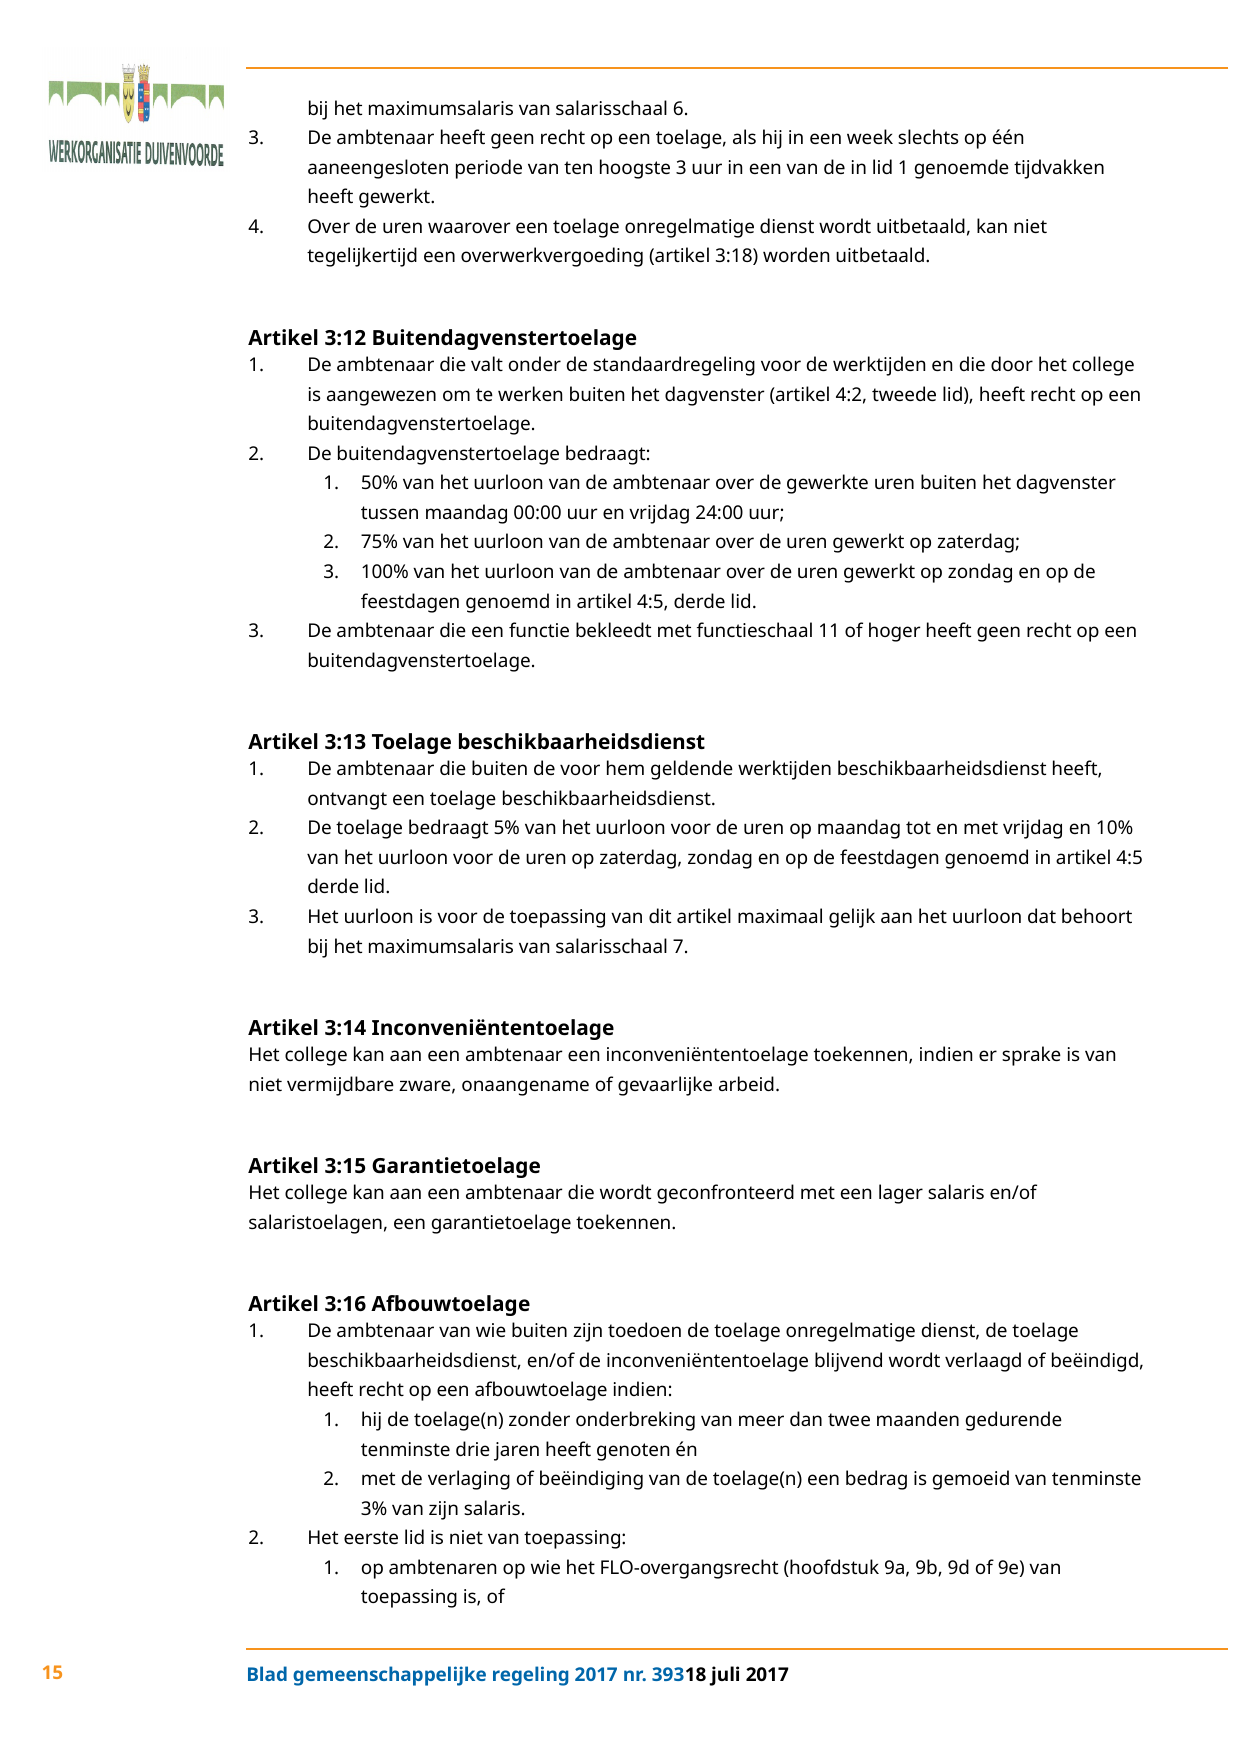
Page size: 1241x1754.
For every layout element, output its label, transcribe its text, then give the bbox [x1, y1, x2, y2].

list 50% van het uurloon van de ambtenaar over de gewerkte uren buiten het dagvenster tussen maandag 00:00 uur en vrijdag 24:00 uur; [323, 469, 1152, 525]
list op ambtenaren op wie het FLO-overgangsrecht (hoofdstuk 9a, 9b, 9d of 9e) van toepassing is, of [323, 1554, 1152, 1609]
list De ambtenaar heeft geen recht op een toelage, als hij in een week slechts op één aaneengesloten periode van ten hoogste 3 uur in een van de in lid 1 genoemde tijdvakken heeft gewerkt. [248, 124, 1152, 209]
text Artikel 3:13 Toelage beschikbaarheidsdienst [248, 727, 1152, 755]
text Artikel 3:12 Buitendagvenstertoelage [248, 323, 1152, 351]
list De ambtenaar die valt onder de standaardregeling voor de werktijden en die door het college is aangewezen om te werken buiten het dagvenster (artikel 4:2, tweede lid), heeft recht op een buitendagvenstertoelage. [248, 351, 1152, 436]
list met de verlaging of beëindiging van de toelage(n) een bedrag is gemoeid van tenminste 3% van zijn salaris. [323, 1465, 1152, 1521]
list De buitendagvenstertoelage bedraagt: [248, 440, 1152, 466]
text Artikel 3:15 Garantietoelage [248, 1151, 1152, 1179]
list De ambtenaar die buiten de voor hem geldende werktijden beschikbaarheidsdienst heeft, ontvangt een toelage beschikbaarheidsdienst. [248, 755, 1152, 811]
text Het college kan aan een ambtenaar die wordt geconfronteerd met een lager salaris en/of salaristoelagen, een garantietoelage toekennen. [248, 1179, 1152, 1235]
picture [41, 47, 231, 172]
list hij de toelage(n) zonder onderbreking van meer dan twee maanden gedurende tenminste drie jaren heeft genoten én [323, 1406, 1152, 1461]
text Artikel 3:14 Inconveniëntentoelage [248, 1013, 1152, 1041]
text Het college kan aan een ambtenaar een inconveniëntentoelage toekennen, indien er sprake is van niet vermijdbare zware, onaangename of gevaarlijke arbeid. [248, 1041, 1152, 1097]
list 75% van het uurloon van de ambtenaar over de uren gewerkt op zaterdag; [323, 529, 1152, 554]
list Over de uren waarover een toelage onregelmatige dienst wordt uitbetaald, kan niet tegelijkertijd een overwerkvergoeding (artikel 3:18) worden uitbetaald. [248, 213, 1152, 268]
list Het uurloon is voor de toepassing van dit artikel maximaal gelijk aan het uurloon dat behoort bij het maximumsalaris van salarisschaal 7. [248, 903, 1152, 959]
list De ambtenaar van wie buiten zijn toedoen de toelage onregelmatige dienst, de toelage beschikbaarheidsdienst, en/of de inconveniëntentoelage blijvend wordt verlaagd of beëindigd, heeft recht op een afbouwtoelage indien: [248, 1317, 1152, 1402]
list Het eerste lid is niet van toepassing: [248, 1524, 1152, 1550]
list 100% van het uurloon van de ambtenaar over de uren gewerkt op zondag en op de feestdagen genoemd in artikel 4:5, derde lid. [323, 558, 1152, 613]
text Artikel 3:16 Afbouwtoelage [248, 1289, 1152, 1317]
list De toelage bedraagt 5% van het uurloon voor de uren op maandag tot en met vrijdag en 10% van het uurloon voor de uren op zaterdag, zondag en op de feestdagen genoemd in artikel 4:5 derde lid. [248, 814, 1152, 899]
list bij het maximumsalaris van salarisschaal 6. [248, 95, 1152, 121]
list De ambtenaar die een functie bekleedt met functieschaal 11 of hoger heeft geen recht op een buitendagvenstertoelage. [248, 617, 1152, 673]
